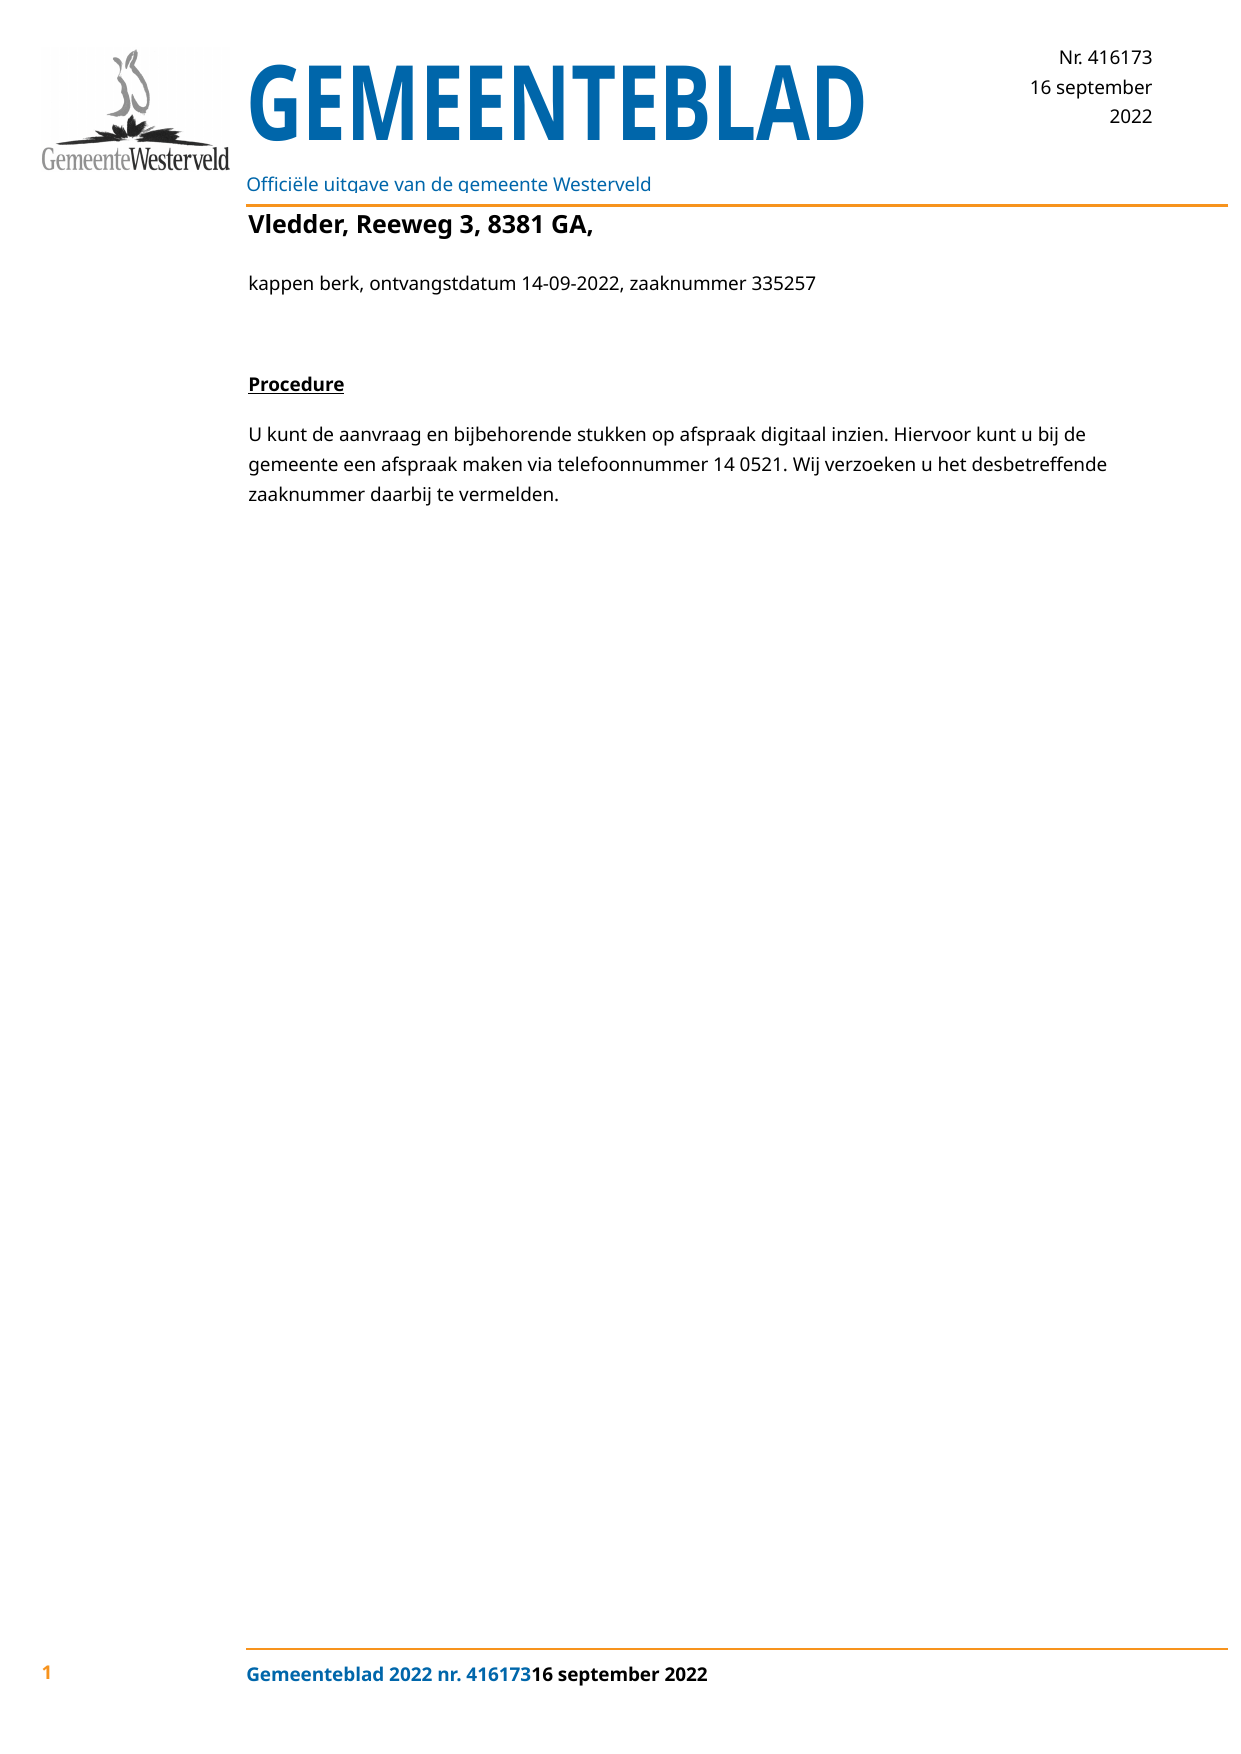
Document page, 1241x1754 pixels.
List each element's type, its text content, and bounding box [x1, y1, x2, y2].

text Procedure [248, 371, 1152, 397]
text Vledder, Reeweg 3, 8381 GA, [248, 207, 1152, 241]
picture [41, 47, 231, 172]
text U kunt de aanvraag en bijbehorende stukken op afspraak digitaal inzien. Hiervoor kunt u bij de gemeente een afspraak maken via telefoonnummer 14 0521. Wij verzoeken u het desbetreffende zaaknummer daarbij te vermelden. [248, 422, 1152, 506]
text kappen berk, ontvangstdatum 14-09-2022, zaaknummer 335257 [248, 270, 1152, 296]
